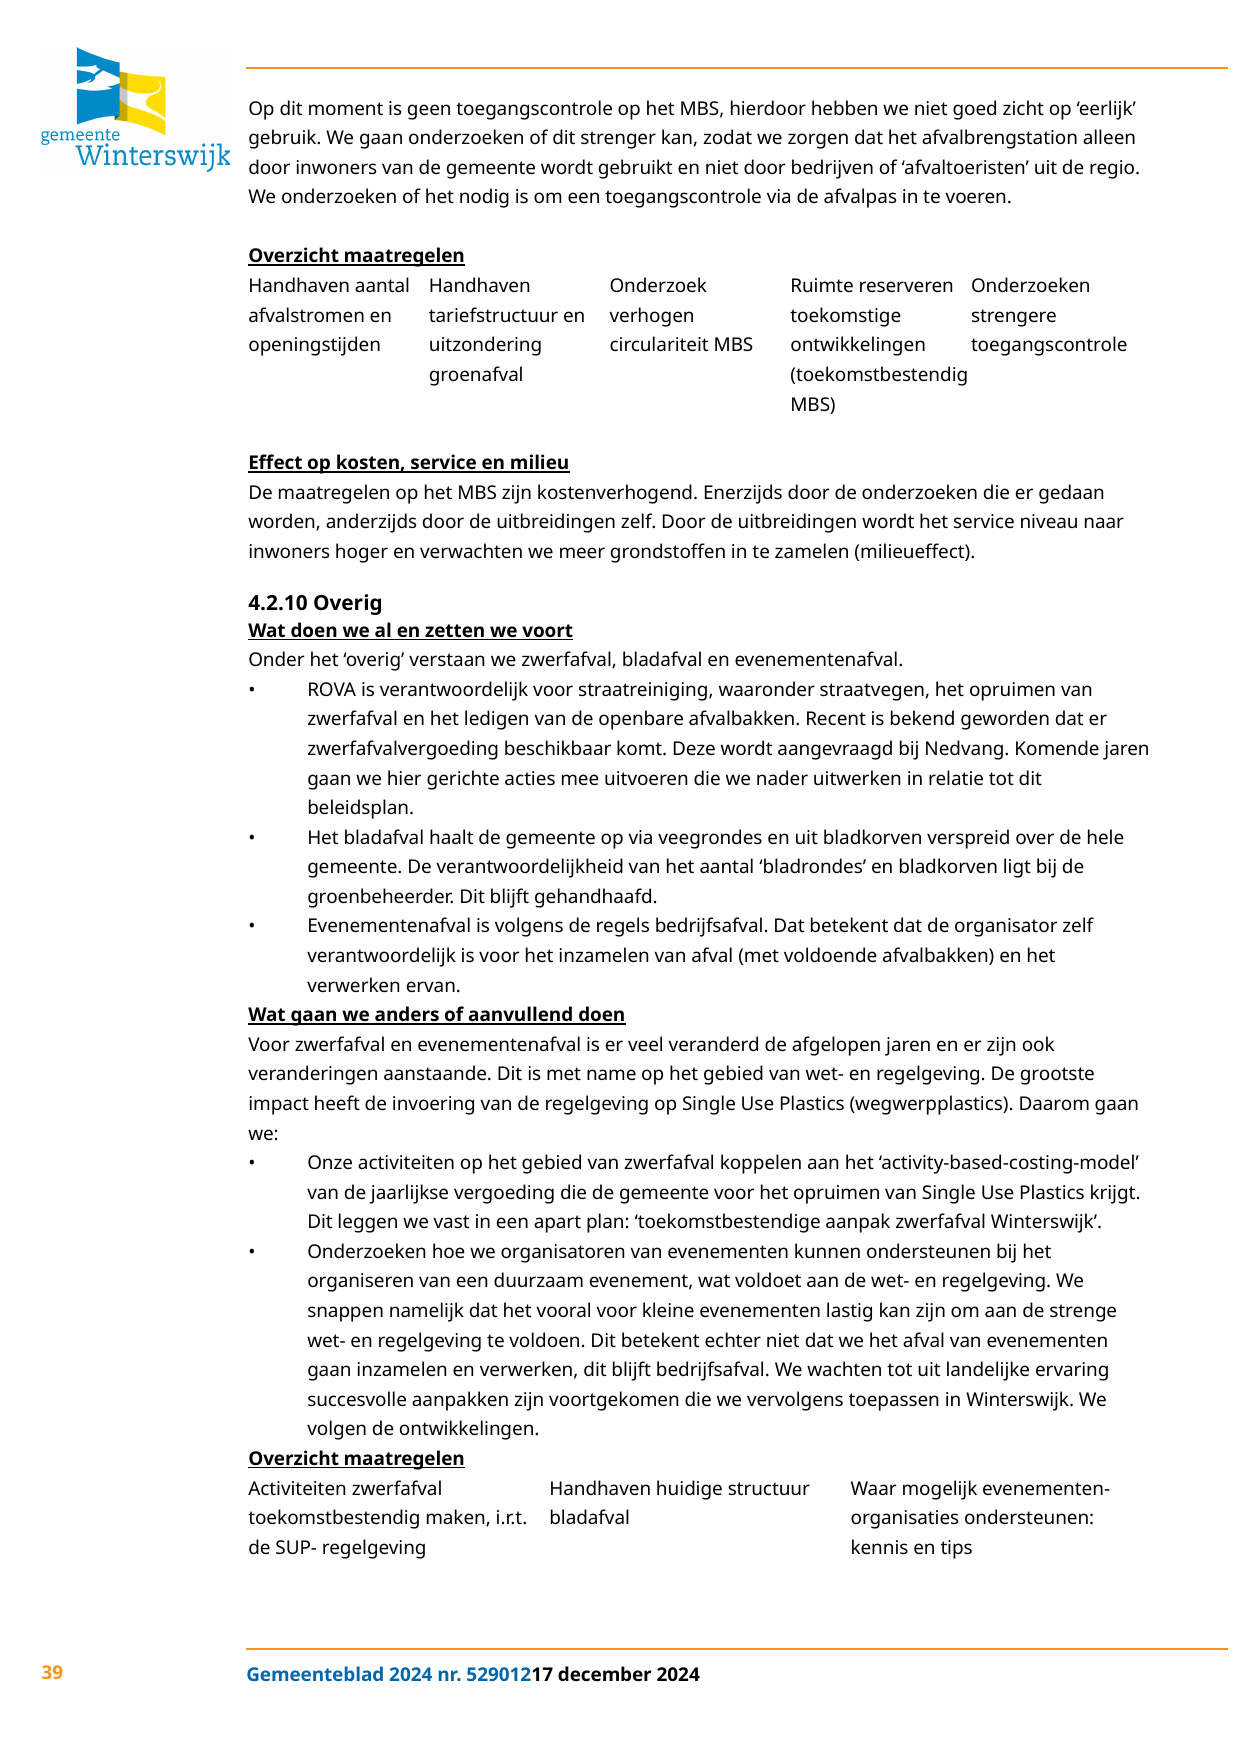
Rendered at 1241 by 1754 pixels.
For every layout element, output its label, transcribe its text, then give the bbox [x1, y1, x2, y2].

table_header Handhaven huidige structuur bladafval [549, 1475, 850, 1560]
list Het bladafval haalt de gemeente op via veegrondes en uit bladkorven verspreid over de hele gemeente. De verantwoordelijkheid van het aantal ‘bladrondes’ en bladkorven ligt bij de groenbeheerder. Dit blijft gehandhaafd. [248, 824, 1152, 909]
table_header Handhaven aantal afvalstromen en openingstijden [248, 273, 429, 416]
table_header Ruimte reserveren toekomstige ontwikkelingen (toekomstbestendig MBS) [790, 273, 971, 416]
text 4.2.10 Overig [248, 588, 1152, 617]
picture [41, 47, 231, 172]
text De maatregelen op het MBS zijn kostenverhogend. Enerzijds door de onderzoeken die er gedaan worden, anderzijds door de uitbreidingen zelf. Door de uitbreidingen wordt het service niveau naar inwoners hoger en verwachten we meer grondstoffen in te zamelen (milieueffect). [248, 479, 1152, 564]
list Onderzoeken hoe we organisatoren van evenementen kunnen ondersteunen bij het organiseren van een duurzaam evenement, wat voldoet aan de wet- en regelgeving. We snappen namelijk dat het vooral voor kleine evenementen lastig kan zijn om aan de strenge wet- en regelgeving te voldoen. Dit betekent echter niet dat we het afval van evenementen gaan inzamelen en verwerken, dit blijft bedrijfsafval. We wachten tot uit landelijke ervaring succesvolle aanpakken zijn voortgekomen die we vervolgens toepassen in Winterswijk. We volgen de ontwikkelingen. [248, 1238, 1152, 1441]
list ROVA is verantwoordelijk voor straatreiniging, waaronder straatvegen, het opruimen van zwerfafval en het ledigen van de openbare afvalbakken. Recent is bekend geworden dat er zwerfafvalvergoeding beschikbaar komt. Deze wordt aangevraagd bij Nedvang. Komende jaren gaan we hier gerichte acties mee uitvoeren die we nader uitwerken in relatie tot dit beleidsplan. [248, 676, 1152, 820]
table_header Activiteiten zwerfafval toekomstbestendig maken, i.r.t. de SUP- regelgeving [248, 1475, 549, 1560]
list Evenementenafval is volgens de regels bedrijfsafval. Dat betekent dat de organisator zelf verantwoordelijk is voor het inzamelen van afval (met voldoende afvalbakken) en het verwerken ervan. [248, 913, 1152, 998]
text Wat gaan we anders of aanvullend doen [248, 1001, 1152, 1027]
text Effect op kosten, service en milieu [248, 449, 1152, 475]
table_header Onderzoeken strengere toegangscontrole [971, 273, 1152, 416]
text Op dit moment is geen toegangscontrole op het MBS, hierdoor hebben we niet goed zicht op ‘eerlijk’ gebruik. We gaan onderzoeken of dit strenger kan, zodat we zorgen dat het afvalbrengstation alleen door inwoners van de gemeente wordt gebruikt en niet door bedrijven of ‘afvaltoeristen’ uit de regio. We onderzoeken of het nodig is om een toegangscontrole via de afvalpas in te voeren. [248, 95, 1152, 209]
list Onze activiteiten op het gebied van zwerfafval koppelen aan het ‘activity-based-costing-model’ van de jaarlijkse vergoeding die de gemeente voor het opruimen van Single Use Plastics krijgt. Dit leggen we vast in een apart plan: ‘toekomstbestendige aanpak zwerfafval Winterswijk’. [248, 1149, 1152, 1234]
table_header Handhaven tariefstructuur en uitzondering groenafval [429, 273, 609, 416]
table_header Onderzoek verhogen circulariteit MBS [609, 273, 790, 416]
text Wat doen we al en zetten we voort [248, 617, 1152, 643]
text Overzicht maatregelen [248, 243, 1152, 268]
text Onder het ‘overig’ verstaan we zwerfafval, bladafval en evenementenafval. [248, 646, 1152, 672]
table_header Waar mogelijk evenementen- organisaties ondersteunen: kennis en tips [850, 1475, 1152, 1560]
picture [225, 153, 231, 162]
text Voor zwerfafval en evenementenafval is er veel veranderd de afgelopen jaren en er zijn ook veranderingen aanstaande. Dit is met name op het gebied van wet- en regelgeving. De grootste impact heeft de invoering van de regelgeving op Single Use Plastics (wegwerpplastics). Daarom gaan we: [248, 1031, 1152, 1146]
text Overzicht maatregelen [248, 1445, 1152, 1471]
